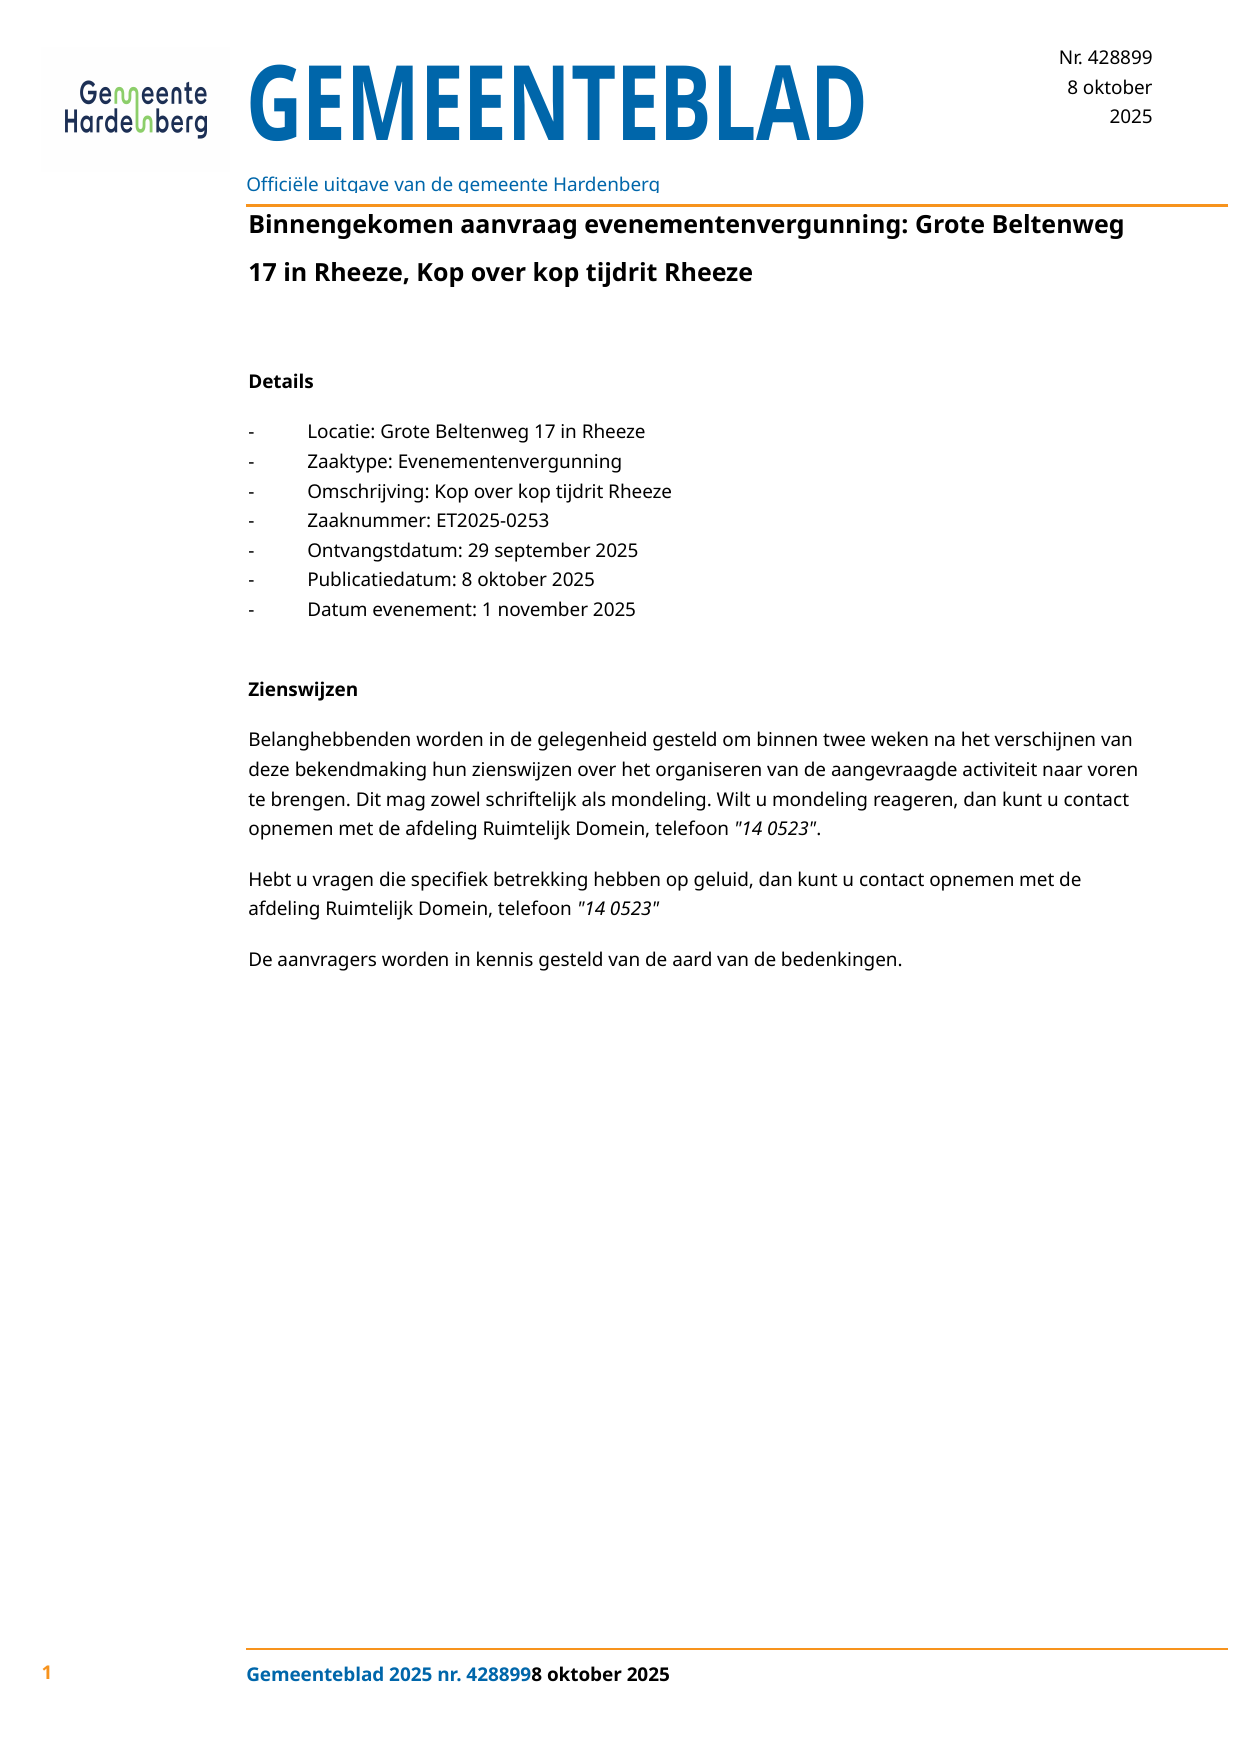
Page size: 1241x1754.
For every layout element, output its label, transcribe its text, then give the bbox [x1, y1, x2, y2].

list Ontvangstdatum: 29 september 2025 [248, 537, 1152, 563]
text Binnengekomen aanvraag evenementenvergunning: Grote Beltenweg 17 in Rheeze, Kop over kop tijdrit Rheeze [248, 207, 1152, 288]
picture [41, 47, 231, 172]
list Datum evenement: 1 november 2025 [248, 596, 1152, 622]
list Locatie: Grote Beltenweg 17 in Rheeze [248, 419, 1152, 444]
list Zaaktype: Evenementenvergunning [248, 448, 1152, 474]
list Omschrijving: Kop over kop tijdrit Rheeze [248, 478, 1152, 504]
text Hebt u vragen die specifiek betrekking hebben op geluid, dan kunt u contact opnemen met de afdeling Ruimtelijk Domein, telefoon "14 0523" [248, 866, 1152, 921]
text Zienswijzen [248, 676, 1152, 702]
text De aanvragers worden in kennis gesteld van de aard van de bedenkingen. [248, 946, 1152, 972]
text Belanghebbenden worden in de gelegenheid gesteld om binnen twee weken na het verschijnen van deze bekendmaking hun zienswijzen over het organiseren van de aangevraagde activiteit naar voren te brengen. Dit mag zowel schriftelijk als mondeling. Wilt u mondeling reageren, dan kunt u contact opnemen met de afdeling Ruimtelijk Domein, telefoon "14 0523". [248, 727, 1152, 841]
list Publicatiedatum: 8 oktober 2025 [248, 567, 1152, 592]
list Zaaknummer: ET2025-0253 [248, 507, 1152, 533]
text Details [248, 368, 1152, 394]
